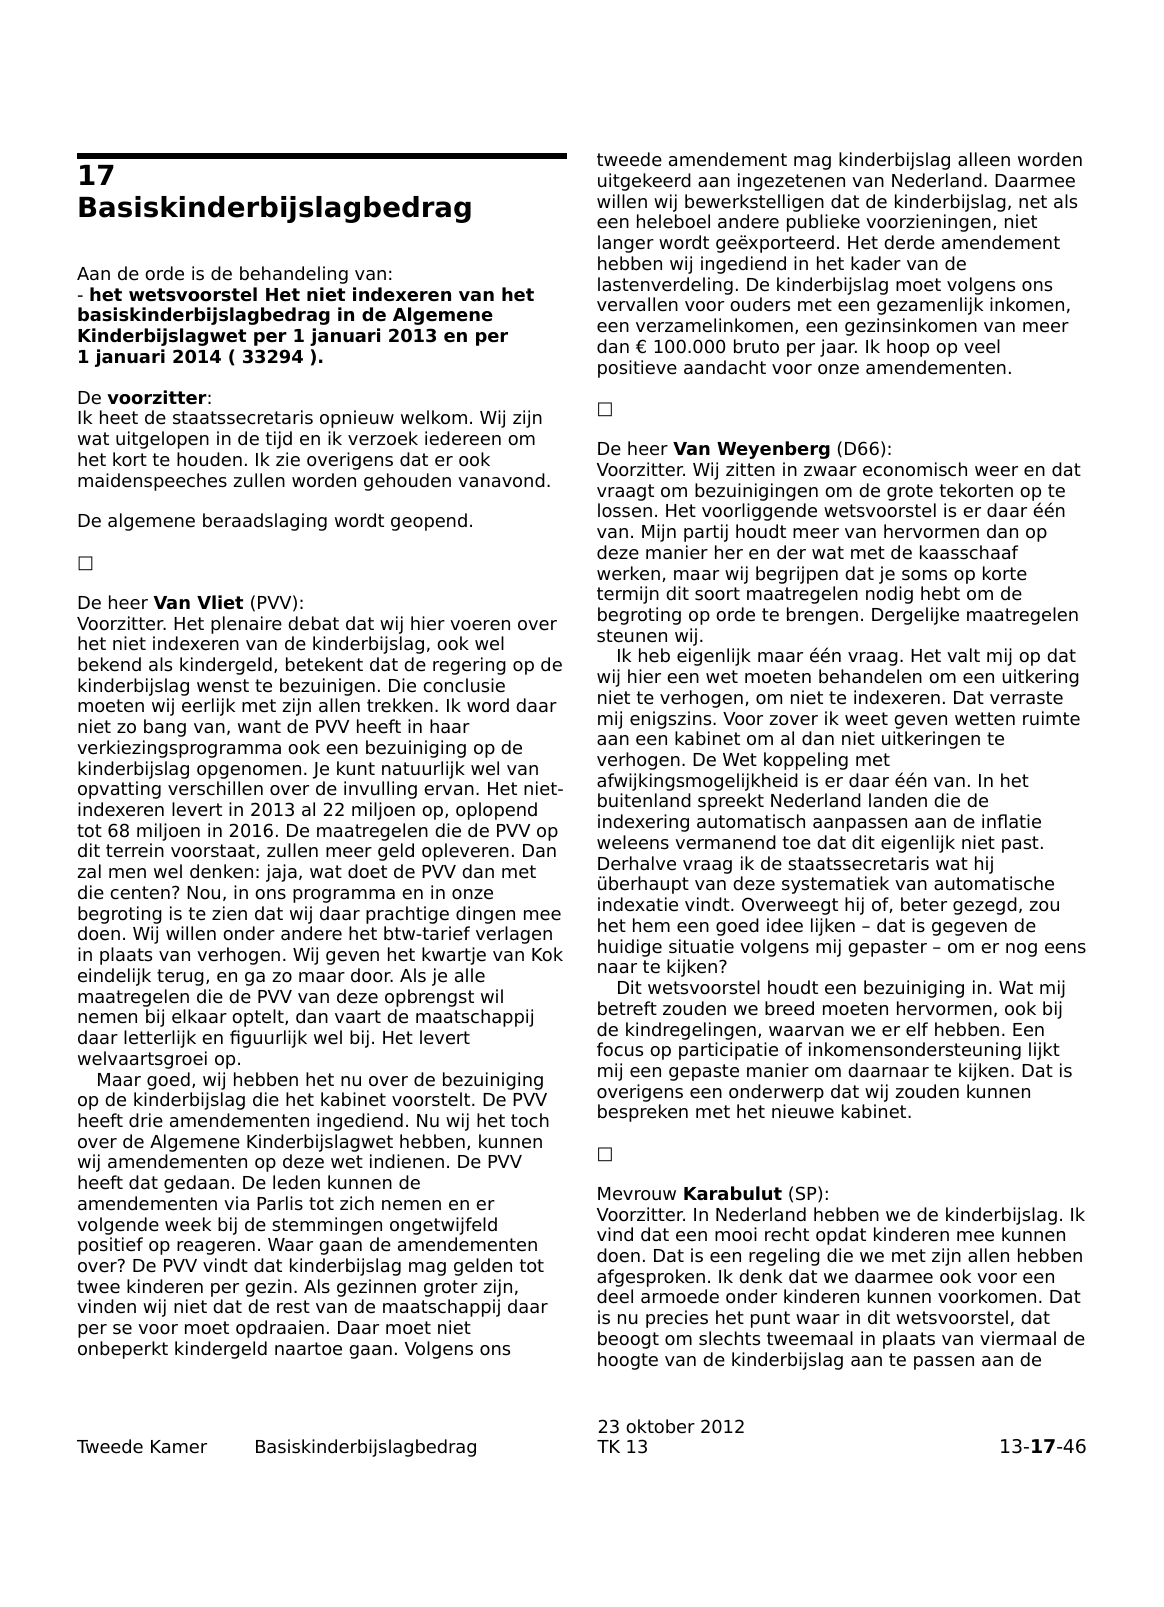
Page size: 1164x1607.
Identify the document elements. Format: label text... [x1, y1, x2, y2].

text De algemene beraadslaging wordt geopend. [77, 511, 567, 532]
text De heer Van Vliet (PVV): [77, 593, 567, 613]
text Voorzitter. In Nederland hebben we de kinderbijslag. Ik vind dat een mooi recht opdat kinderen mee kunnen doen. Dat is een regeling die we met zijn allen hebben afgesproken. Ik denk dat we daarmee ook voor een deel armoede onder kinderen kunnen voorkomen. Dat is nu precies het punt waar in dit wetsvoorstel, dat beoogt om slechts tweemaal in plaats van viermaal de hoogte van de kinderbijslag aan te passen aan de [596, 1204, 1087, 1370]
text Voorzitter. Het plenaire debat dat wij hier voeren over het niet indexeren van de kinderbijslag, ook wel bekend als kindergeld, betekent dat de regering op de kinderbijslag wenst te bezuinigen. Die conclusie moeten wij eerlijk met zijn allen trekken. Ik word daar niet zo bang van, want de PVV heeft in haar verkiezingsprogramma ook een bezuiniging op de kinderbijslag opgenomen. Je kunt natuurlijk wel van opvatting verschillen over de invulling ervan. Het niet-indexeren levert in 2013 al 22 miljoen op, oplopend tot 68 miljoen in 2016. De maatregelen die de PVV op dit terrein voorstaat, zullen meer geld opleveren. Dan zal men wel denken: jaja, wat doet de PVV dan met die centen? Nou, in ons programma en in onze begroting is te zien dat wij daar prachtige dingen mee doen. Wij willen onder andere het btw-tarief verlagen in plaats van verhogen. Wij geven het kwartje van Kok eindelijk terug, en ga zo maar door. Als je alle maatregelen die de PVV van deze opbrengst wil nemen bij elkaar optelt, dan vaart de maatschappij daar letterlijk en figuurlijk wel bij. Het levert welvaartsgroei op. [77, 613, 567, 1069]
text Aan de orde is de behandeling van: [77, 264, 567, 284]
text Ik heb eigenlijk maar één vraag. Het valt mij op dat wij hier een wet moeten behandelen om een uitkering niet te verhogen, om niet te indexeren. Dat verraste mij enigszins. Voor zover ik weet geven wetten ruimte aan een kabinet om al dan niet uitkeringen te verhogen. De Wet koppeling met afwijkingsmogelijkheid is er daar één van. In het buitenland spreekt Nederland landen die de indexering automatisch aanpassen aan de inflatie weleens vermanend toe dat dit eigenlijk niet past. Derhalve vraag ik de staatssecretaris wat hij überhaupt van deze systematiek van automatische indexatie vindt. Overweegt hij of, beter gezegd, zou het hem een goed idee lijken – dat is gegeven de huidige situatie volgens mij gepaster – om er nog eens naar te kijken? [596, 646, 1087, 978]
text □ [596, 398, 1087, 419]
text De heer Van Weyenberg (D66): [596, 439, 1087, 460]
text Dit wetsvoorstel houdt een bezuiniging in. Wat mij betreft zouden we breed moeten hervormen, ook bij de kindregelingen, waarvan we er elf hebben. Een focus op participatie of inkomensondersteuning lijkt mij een gepaste manier om daarnaar te kijken. Dat is overigens een onderwerp dat wij zouden kunnen bespreken met het nieuwe kabinet. [596, 978, 1087, 1123]
text - het wetsvoorstel Het niet indexeren van het basiskinderbijslagbedrag in de Algemene Kinderbijslagwet per 1 januari 2013 en per 1 januari 2014 ( 33294 ). [77, 284, 567, 367]
text Mevrouw Karabulut (SP): [596, 1184, 1087, 1204]
title 17 Basiskinderbijslagbedrag [77, 159, 567, 224]
text De voorzitter: [77, 387, 567, 408]
text □ [77, 552, 567, 573]
text □ [596, 1143, 1087, 1164]
text tweede amendement mag kinderbijslag alleen worden uitgekeerd aan ingezetenen van Nederland. Daarmee willen wij bewerkstelligen dat de kinderbijslag, net als een heleboel andere publieke voorzieningen, niet langer wordt geëxporteerd. Het derde amendement hebben wij ingediend in het kader van de lastenverdeling. De kinderbijslag moet volgens ons vervallen voor ouders met een gezamenlijk inkomen, een verzamelinkomen, een gezinsinkomen van meer dan € 100.000 bruto per jaar. Ik hoop op veel positieve aandacht voor onze amendementen. [596, 150, 1087, 378]
text Maar goed, wij hebben het nu over de bezuiniging op de kinderbijslag die het kabinet voorstelt. De PVV heeft drie amendementen ingediend. Nu wij het toch over de Algemene Kinderbijslagwet hebben, kunnen wij amendementen op deze wet indienen. De PVV heeft dat gedaan. De leden kunnen de amendementen via Parlis tot zich nemen en er volgende week bij de stemmingen ongetwijfeld positief op reageren. Waar gaan de amendementen over? De PVV vindt dat kinderbijslag mag gelden tot twee kinderen per gezin. Als gezinnen groter zijn, vinden wij niet dat de rest van de maatschappij daar per se voor moet opdraaien. Daar moet niet onbeperkt kindergeld naartoe gaan. Volgens ons [77, 1069, 567, 1359]
text Ik heet de staatssecretaris opnieuw welkom. Wij zijn wat uitgelopen in de tijd en ik verzoek iedereen om het kort te houden. Ik zie overigens dat er ook maidenspeeches zullen worden gehouden vanavond. [77, 408, 567, 491]
text Voorzitter. Wij zitten in zwaar economisch weer en dat vraagt om bezuinigingen om de grote tekorten op te lossen. Het voorliggende wetsvoorstel is er daar één van. Mijn partij houdt meer van hervormen dan op deze manier her en der wat met de kaasschaaf werken, maar wij begrijpen dat je soms op korte termijn dit soort maatregelen nodig hebt om de begroting op orde te brengen. Dergelijke maatregelen steunen wij. [596, 460, 1087, 646]
